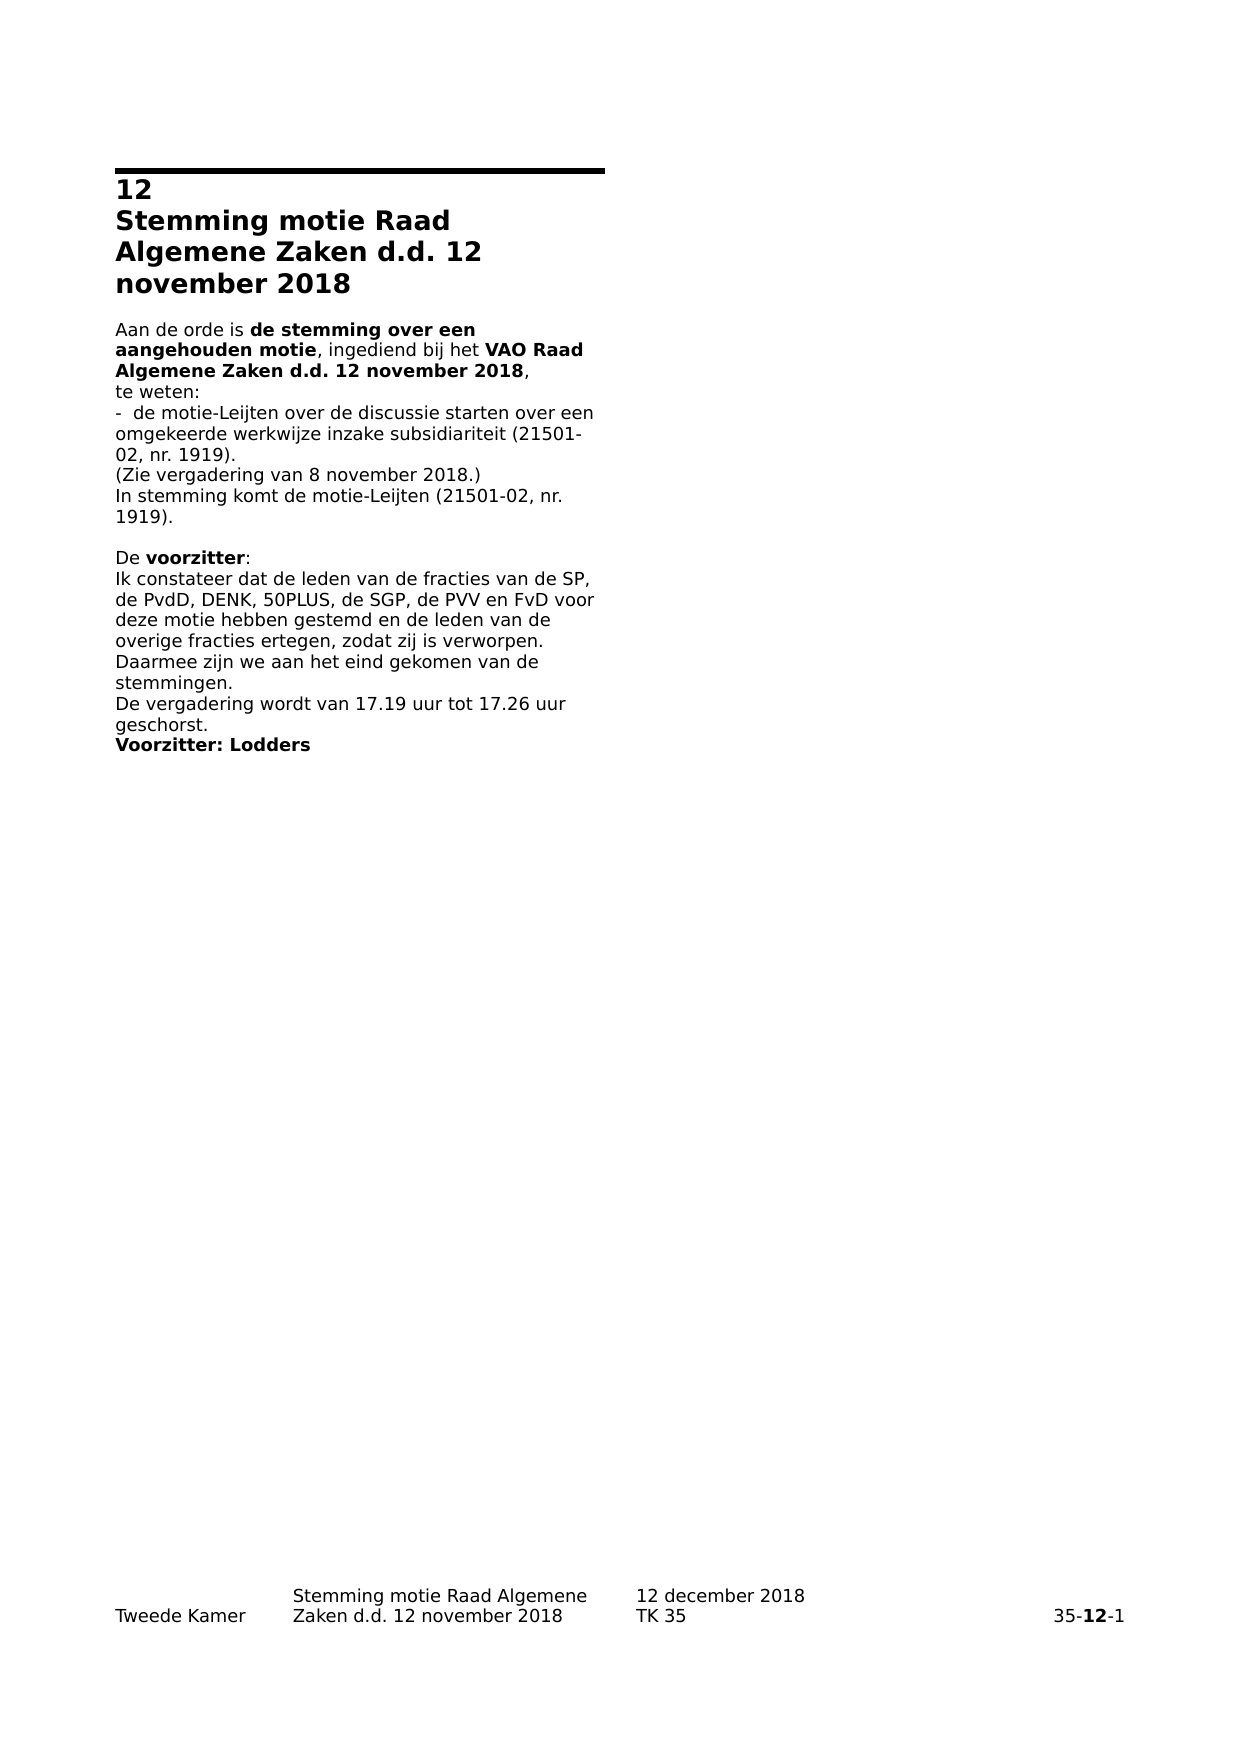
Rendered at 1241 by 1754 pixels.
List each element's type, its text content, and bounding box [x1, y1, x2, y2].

text Voorzitter: Lodders [115, 735, 605, 756]
text Ik constateer dat de leden van de fracties van de SP, de PvdD, DENK, 50PLUS, de SGP, de PVV en FvD voor deze motie hebben gestemd en de leden van de overige fracties ertegen, zodat zij is verworpen. [115, 568, 605, 652]
text In stemming komt de motie-Leijten (21501-02, nr. 1919). [115, 486, 605, 528]
text De voorzitter: [115, 548, 605, 568]
title 12 Stemming motie Raad Algemene Zaken d.d. 12 november 2018 [115, 174, 605, 299]
list de motie-Leijten over de discussie starten over een omgekeerde werkwijze inzake subsidiariteit (21501-02, nr. 1919). [115, 403, 605, 465]
text (Zie vergadering van 8 november 2018.) [115, 465, 605, 486]
text Daarmee zijn we aan het eind gekomen van de stemmingen. [115, 652, 605, 693]
text Aan de orde is de stemming over een aangehouden motie, ingediend bij het VAO Raad Algemene Zaken d.d. 12 november 2018, [115, 319, 605, 382]
text te weten: [115, 382, 605, 403]
text De vergadering wordt van 17.19 uur tot 17.26 uur geschorst. [115, 693, 605, 735]
